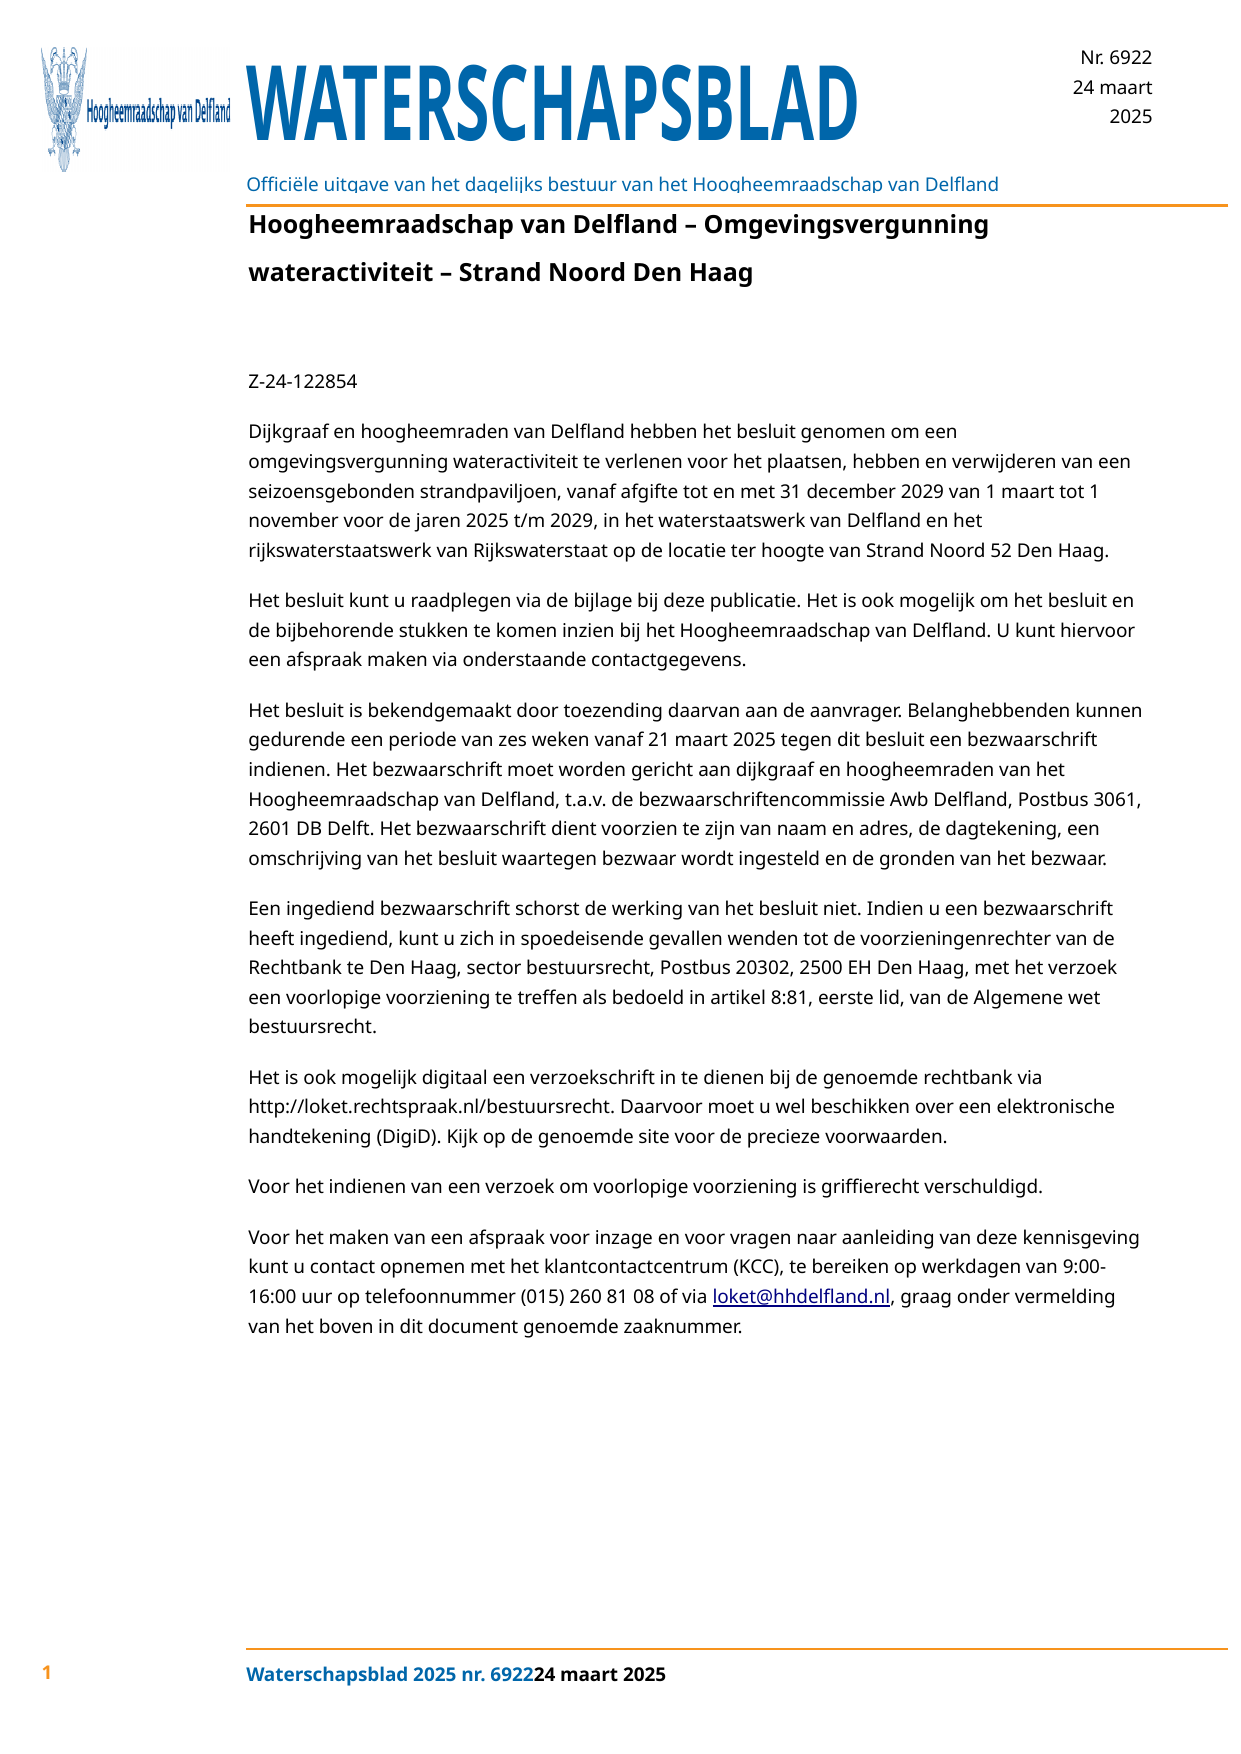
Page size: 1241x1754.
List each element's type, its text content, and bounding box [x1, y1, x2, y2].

text Het is ook mogelijk digitaal een verzoekschrift in te dienen bij de genoemde rechtbank via http://loket.rechtspraak.nl/bestuursrecht. Daarvoor moet u wel beschikken over een elektronische handtekening (DigiD). Kijk op de genoemde site voor de precieze voorwaarden. [248, 1064, 1152, 1149]
picture [41, 47, 231, 172]
text Een ingediend bezwaarschrift schorst de werking van het besluit niet. Indien u een bezwaarschrift heeft ingediend, kunt u zich in spoedeisende gevallen wenden tot de voorzieningenrechter van de Rechtbank te Den Haag, sector bestuursrecht, Postbus 20302, 2500 EH Den Haag, met het verzoek een voorlopige voorziening te treffen als bedoeld in artikel 8:81, eerste lid, van de Algemene wet bestuursrecht. [248, 895, 1152, 1039]
text Hoogheemraadschap van Delfland – Omgevingsvergunning wateractiviteit – Strand Noord Den Haag [248, 207, 1152, 288]
text Dijkgraaf en hoogheemraden van Delfland hebben het besluit genomen om een omgevingsvergunning wateractiviteit te verlenen voor het plaatsen, hebben en verwijderen van een seizoensgebonden strandpaviljoen, vanaf afgifte tot en met 31 december 2029 van 1 maart tot 1 november voor de jaren 2025 t/m 2029, in het waterstaatswerk van Delfland en het rijkswaterstaatswerk van Rijkswaterstaat op de locatie ter hoogte van Strand Noord 52 Den Haag. [248, 419, 1152, 563]
text Voor het indienen van een verzoek om voorlopige voorziening is griffierecht verschuldigd. [248, 1174, 1152, 1199]
text Het besluit kunt u raadplegen via de bijlage bij deze publicatie. Het is ook mogelijk om het besluit en de bijbehorende stukken te komen inzien bij het Hoogheemraadschap van Delfland. U kunt hiervoor een afspraak maken via onderstaande contactgegevens. [248, 587, 1152, 672]
text Voor het maken van een afspraak voor inzage en voor vragen naar aanleiding van deze kennisgeving kunt u contact opnemen met het klantcontactcentrum (KCC), te bereiken op werkdagen van 9:00-16:00 uur op telefoonnummer (015) 260 81 08 of via loket@hhdelfland.nl, graag onder vermelding van het boven in dit document genoemde zaaknummer. [248, 1224, 1152, 1339]
text Het besluit is bekendgemaakt door toezending daarvan aan de aanvrager. Belanghebbenden kunnen gedurende een periode van zes weken vanaf 21 maart 2025 tegen dit besluit een bezwaarschrift indienen. Het bezwaarschrift moet worden gericht aan dijkgraaf en hoogheemraden van het Hoogheemraadschap van Delfland, t.a.v. de bezwaarschriftencommissie Awb Delfland, Postbus 3061, 2601 DB Delft. Het bezwaarschrift dient voorzien te zijn van naam en adres, de dagtekening, een omschrijving van het besluit waartegen bezwaar wordt ingesteld en de gronden van het bezwaar. [248, 697, 1152, 871]
text Z-24-122854 [248, 368, 1152, 394]
